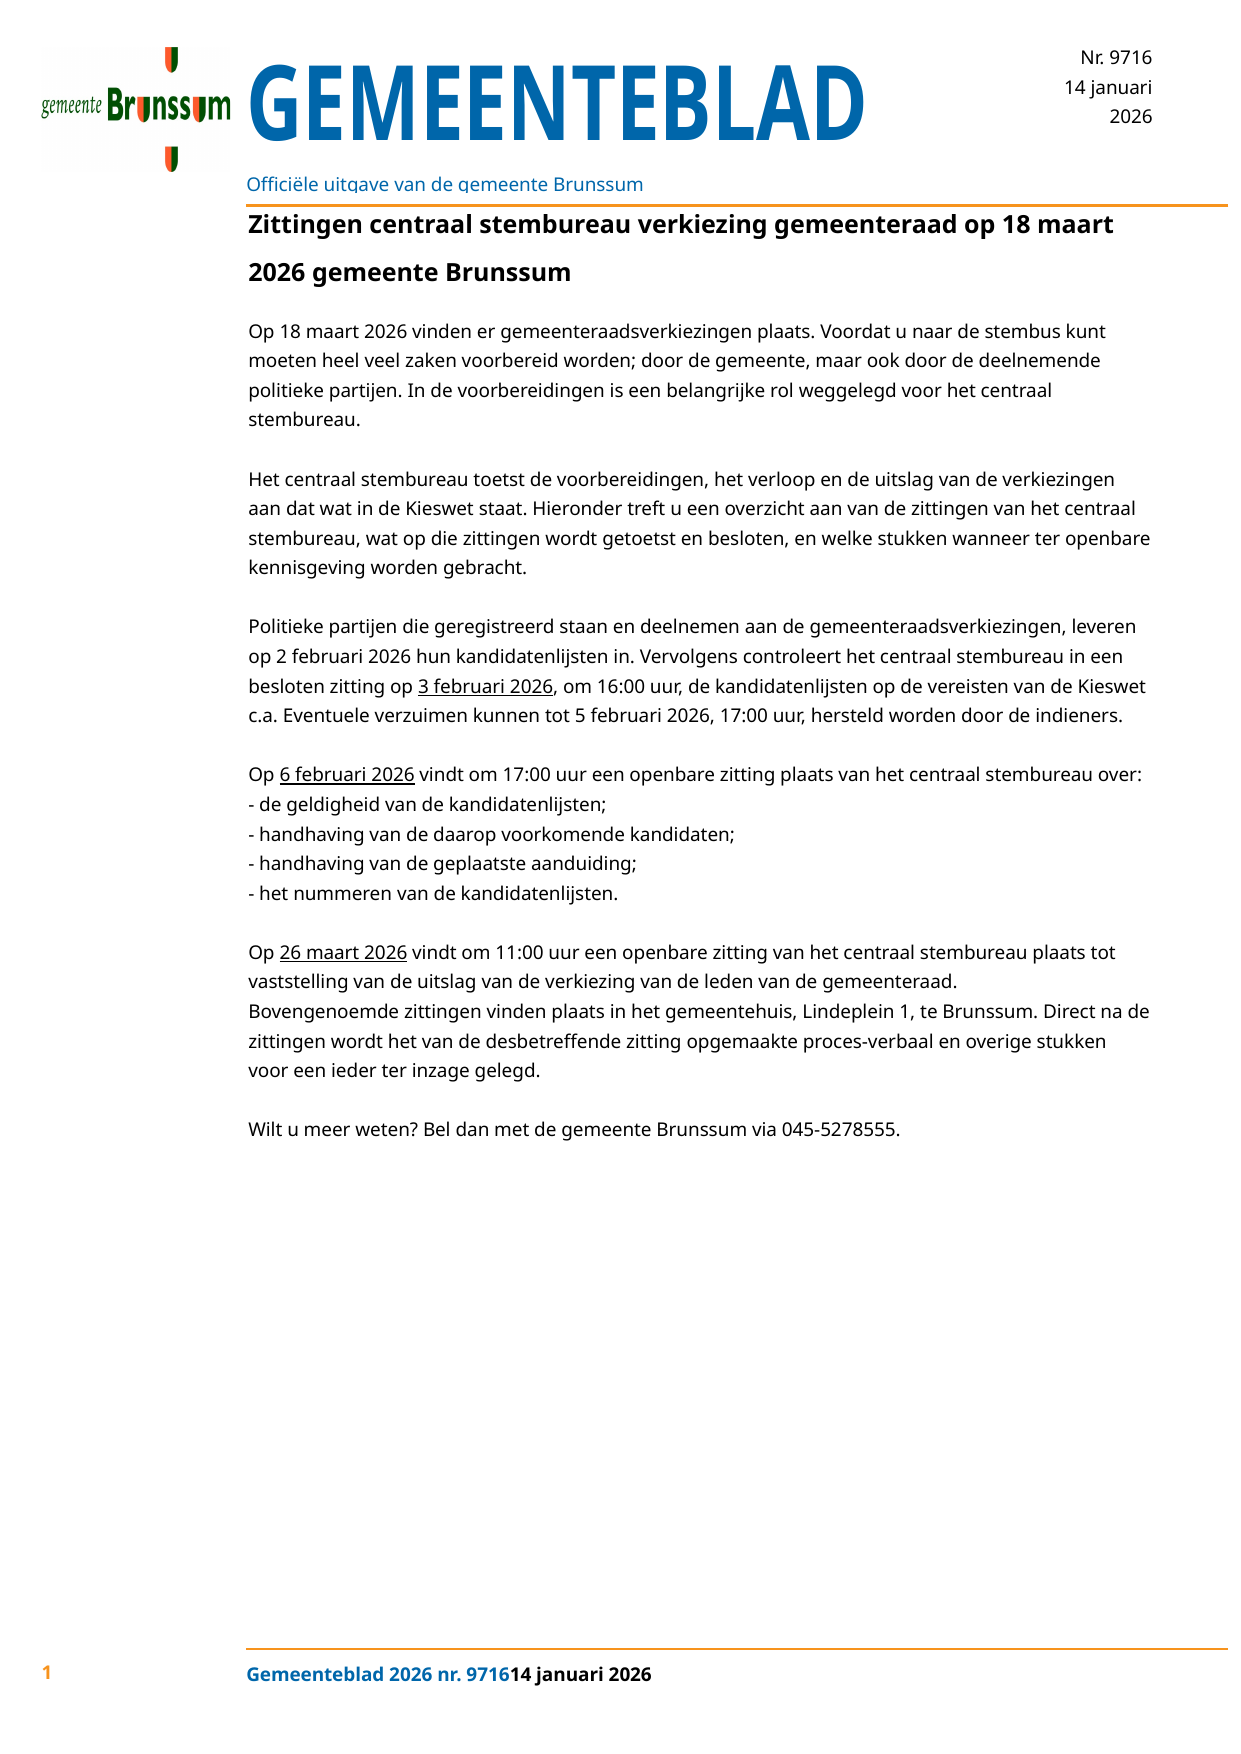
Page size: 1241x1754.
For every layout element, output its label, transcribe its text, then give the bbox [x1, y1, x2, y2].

text Op 6 februari 2026 vindt om 17:00 uur een openbare zitting plaats van het centraal stembureau over: [248, 762, 1152, 787]
text Wilt u meer weten? Bel dan met de gemeente Brunssum via 045-5278555. [248, 1117, 1152, 1142]
text Bovengenoemde zittingen vinden plaats in het gemeentehuis, Lindeplein 1, te Brunssum. Direct na de zittingen wordt het van de desbetreffende zitting opgemaakte proces-verbaal en overige stukken voor een ieder ter inzage gelegd. [248, 998, 1152, 1083]
text - handhaving van de daarop voorkomende kandidaten; [248, 821, 1152, 847]
text Op 18 maart 2026 vinden er gemeenteraadsverkiezingen plaats. Voordat u naar de stembus kunt moeten heel veel zaken voorbereid worden; door de gemeente, maar ook door de deelnemende politieke partijen. In de voorbereidingen is een belangrijke rol weggelegd voor het centraal stembureau. [248, 318, 1152, 432]
text Het centraal stembureau toetst de voorbereidingen, het verloop en de uitslag van de verkiezingen aan dat wat in de Kieswet staat. Hieronder treft u een overzicht aan van de zittingen van het centraal stembureau, wat op die zittingen wordt getoetst en besloten, en welke stukken wanneer ter openbare kennisgeving worden gebracht. [248, 466, 1152, 580]
text - de geldigheid van de kandidatenlijsten; [248, 791, 1152, 817]
text Op 26 maart 2026 vindt om 11:00 uur een openbare zitting van het centraal stembureau plaats tot vaststelling van de uitslag van de verkiezing van de leden van de gemeenteraad. [248, 939, 1152, 994]
text Politieke partijen die geregistreerd staan en deelnemen aan de gemeenteraadsverkiezingen, leveren op 2 februari 2026 hun kandidatenlijsten in. Vervolgens controleert het centraal stembureau in een besloten zitting op 3 februari 2026, om 16:00 uur, de kandidatenlijsten op de vereisten van de Kieswet c.a. Eventuele verzuimen kunnen tot 5 februari 2026, 17:00 uur, hersteld worden door de indieners. [248, 614, 1152, 728]
text - het nummeren van de kandidatenlijsten. [248, 880, 1152, 906]
text - handhaving van de geplaatste aanduiding; [248, 850, 1152, 876]
picture [41, 47, 231, 172]
text Zittingen centraal stembureau verkiezing gemeenteraad op 18 maart 2026 gemeente Brunssum [248, 207, 1152, 288]
